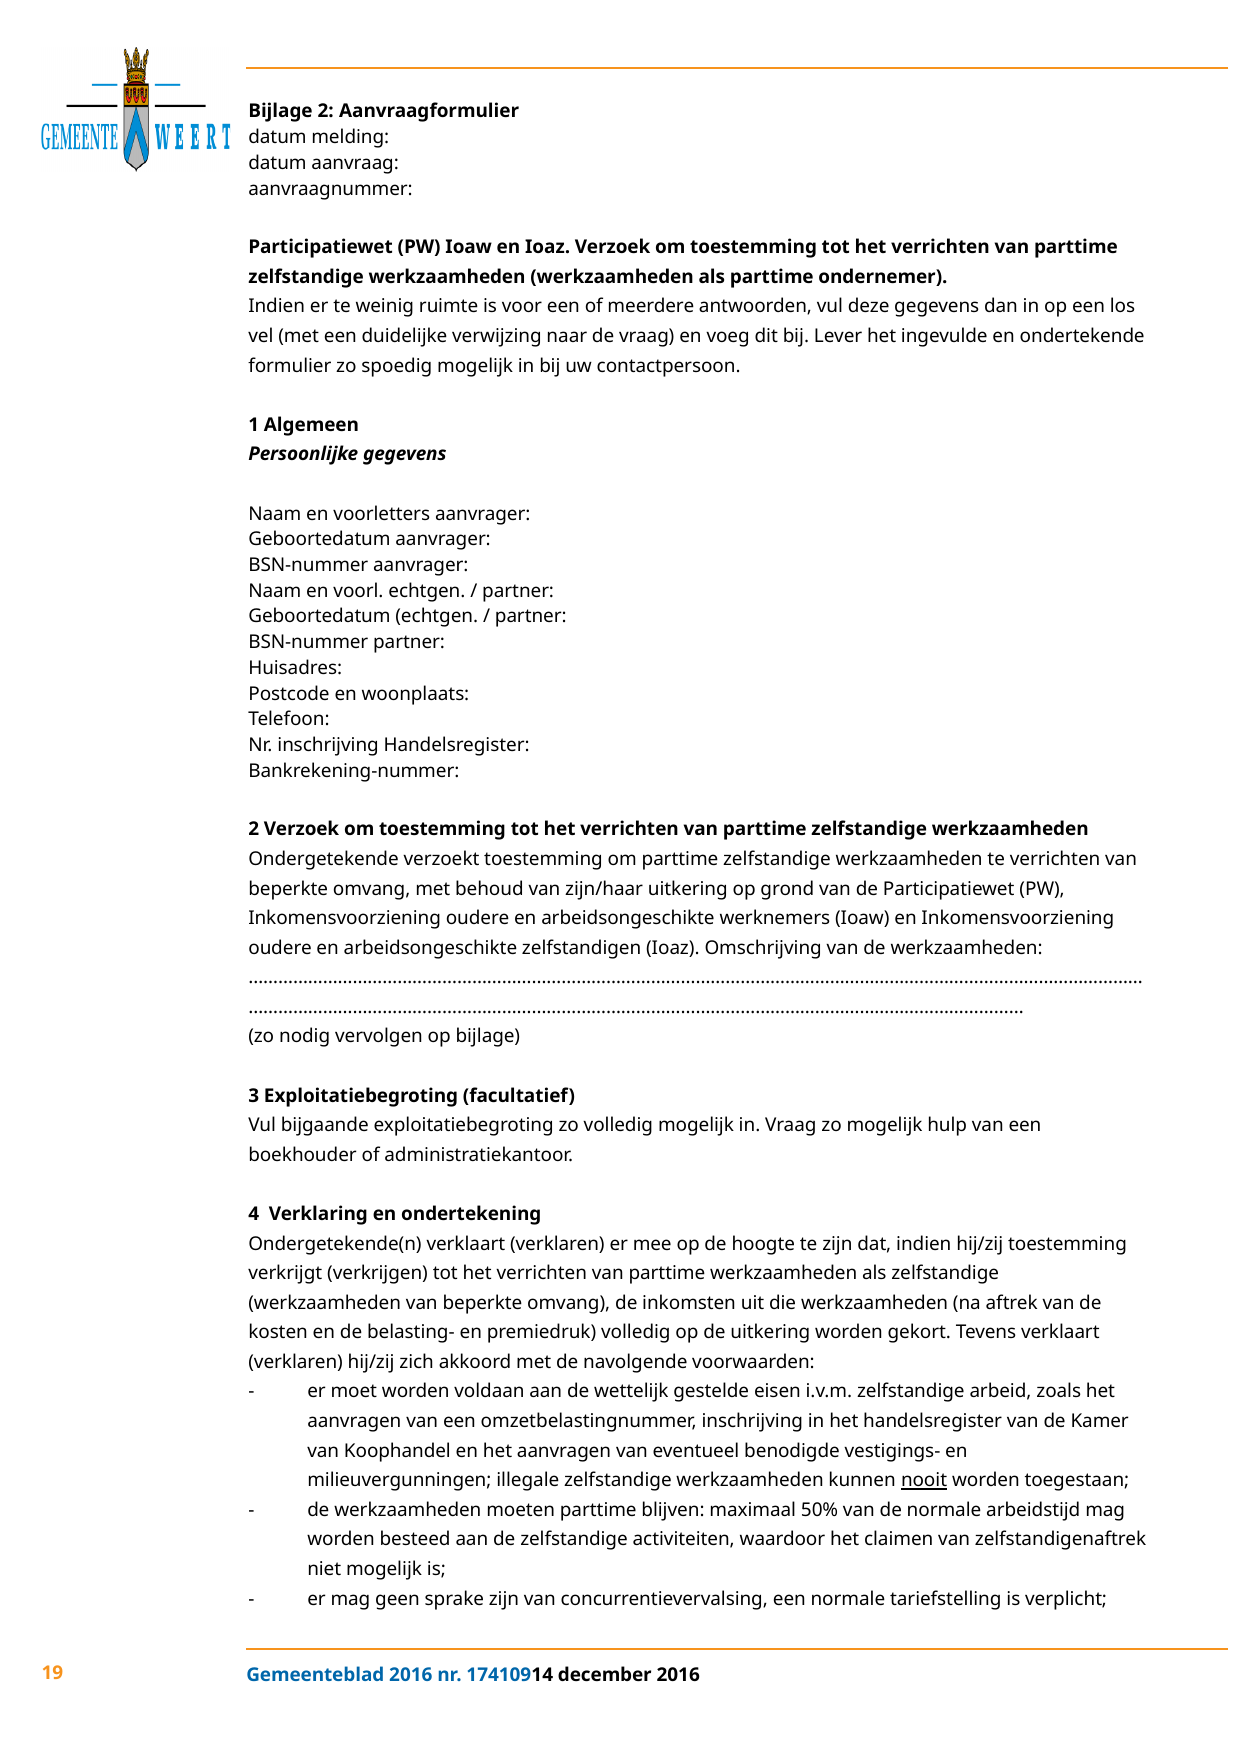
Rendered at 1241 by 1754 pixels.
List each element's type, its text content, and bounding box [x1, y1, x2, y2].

table_cell Telefoon: [248, 706, 700, 731]
table_cell [700, 680, 1152, 706]
table_header datum melding: [248, 124, 700, 149]
table_cell BSN-nummer aanvrager: [248, 551, 700, 577]
text 1 Algemeen [248, 411, 1152, 437]
table_cell Huisadres: [248, 654, 700, 680]
text Indien er te weinig ruimte is voor een of meerdere antwoorden, vul deze gegevens dan in op een los vel (met een duidelijke verwijzing naar de vraag) en voeg dit bij. Lever het ingevulde en ondertekende formulier zo spoedig mogelijk in bij uw contactpersoon. [248, 293, 1152, 377]
text 4 Verklaring en ondertekening [248, 1200, 1152, 1226]
text Vul bijgaande exploitatiebegroting zo volledig mogelijk in. Vraag zo mogelijk hulp van een boekhouder of administratiekantoor. [248, 1111, 1152, 1167]
table_cell [700, 654, 1152, 680]
table_cell datum aanvraag: [248, 149, 700, 175]
text 3 Exploitatiebegroting (facultatief) [248, 1082, 1152, 1108]
text Ondergetekende(n) verklaart (verklaren) er mee op de hoogte te zijn dat, indien hij/zij toestemming verkrijgt (verkrijgen) tot het verrichten van parttime werkzaamheden als zelfstandige (werkzaamheden van beperkte omvang), de inkomsten uit die werkzaamheden (na aftrek van de kosten en de belasting- en premiedruk) volledig op de uitkering worden gekort. Tevens verklaart (verklaren) hij/zij zich akkoord met de navolgende voorwaarden: [248, 1230, 1152, 1374]
table_cell Geboortedatum (echtgen. / partner: [248, 603, 700, 628]
list er moet worden voldaan aan de wettelijk gestelde eisen i.v.m. zelfstandige arbeid, zoals het aanvragen van een omzetbelastingnummer, inschrijving in het handelsregister van de Kamer van Koophandel en het aanvragen van eventueel benodigde vestigings- en milieuvergunningen; illegale zelfstandige werkzaamheden kunnen nooit worden toegestaan; [248, 1378, 1152, 1492]
table_cell [700, 757, 1152, 783]
text Ondergetekende verzoekt toestemming om parttime zelfstandige werkzaamheden te verrichten van beperkte omvang, met behoud van zijn/haar uitkering op grond van de Participatiewet (PW), Inkomensvoorziening oudere en arbeidsongeschikte werknemers (Ioaw) en Inkomensvoorziening oudere en arbeidsongeschikte zelfstandigen (Ioaz). Omschrijving van de werkzaamheden: ………………………………………………………………………………………………………………………………………………………………………………………………………………………………………………………………………………………………………… [248, 845, 1152, 1019]
table_cell [700, 526, 1152, 551]
text Bijlage 2: Aanvraagformulier [248, 95, 1152, 123]
table_header [700, 500, 1152, 526]
table_cell [700, 706, 1152, 731]
list de werkzaamheden moeten parttime blijven: maximaal 50% van de normale arbeidstijd mag worden besteed aan de zelfstandige activiteiten, waardoor het claimen van zelfstandigenaftrek niet mogelijk is; [248, 1496, 1152, 1581]
table_cell [700, 603, 1152, 628]
table_cell Bankrekening-nummer: [248, 757, 700, 783]
picture [41, 47, 231, 172]
table_cell Postcode en woonplaats: [248, 680, 700, 706]
text Participatiewet (PW) Ioaw en Ioaz. Verzoek om toestemming tot het verrichten van parttime zelfstandige werkzaamheden (werkzaamheden als parttime ondernemer). [248, 233, 1152, 289]
table_cell Nr. inschrijving Handelsregister: [248, 731, 700, 757]
table_cell [700, 175, 1152, 201]
text Persoonlijke gegevens [248, 441, 1152, 466]
table_cell aanvraagnummer: [248, 175, 700, 201]
text (zo nodig vervolgen op bijlage) [248, 1023, 1152, 1048]
table_header [700, 124, 1152, 149]
table_cell Geboortedatum aanvrager: [248, 526, 700, 551]
table_header Naam en voorletters aanvrager: [248, 500, 700, 526]
table_cell [700, 551, 1152, 577]
table_cell Naam en voorl. echtgen. / partner: [248, 577, 700, 603]
list er mag geen sprake zijn van concurrentievervalsing, een normale tariefstelling is verplicht; [248, 1585, 1152, 1611]
table_cell [700, 731, 1152, 757]
table_cell [700, 149, 1152, 175]
text 2 Verzoek om toestemming tot het verrichten van parttime zelfstandige werkzaamheden [248, 816, 1152, 841]
table_cell [700, 577, 1152, 603]
table_cell [700, 629, 1152, 654]
table_cell BSN-nummer partner: [248, 629, 700, 654]
